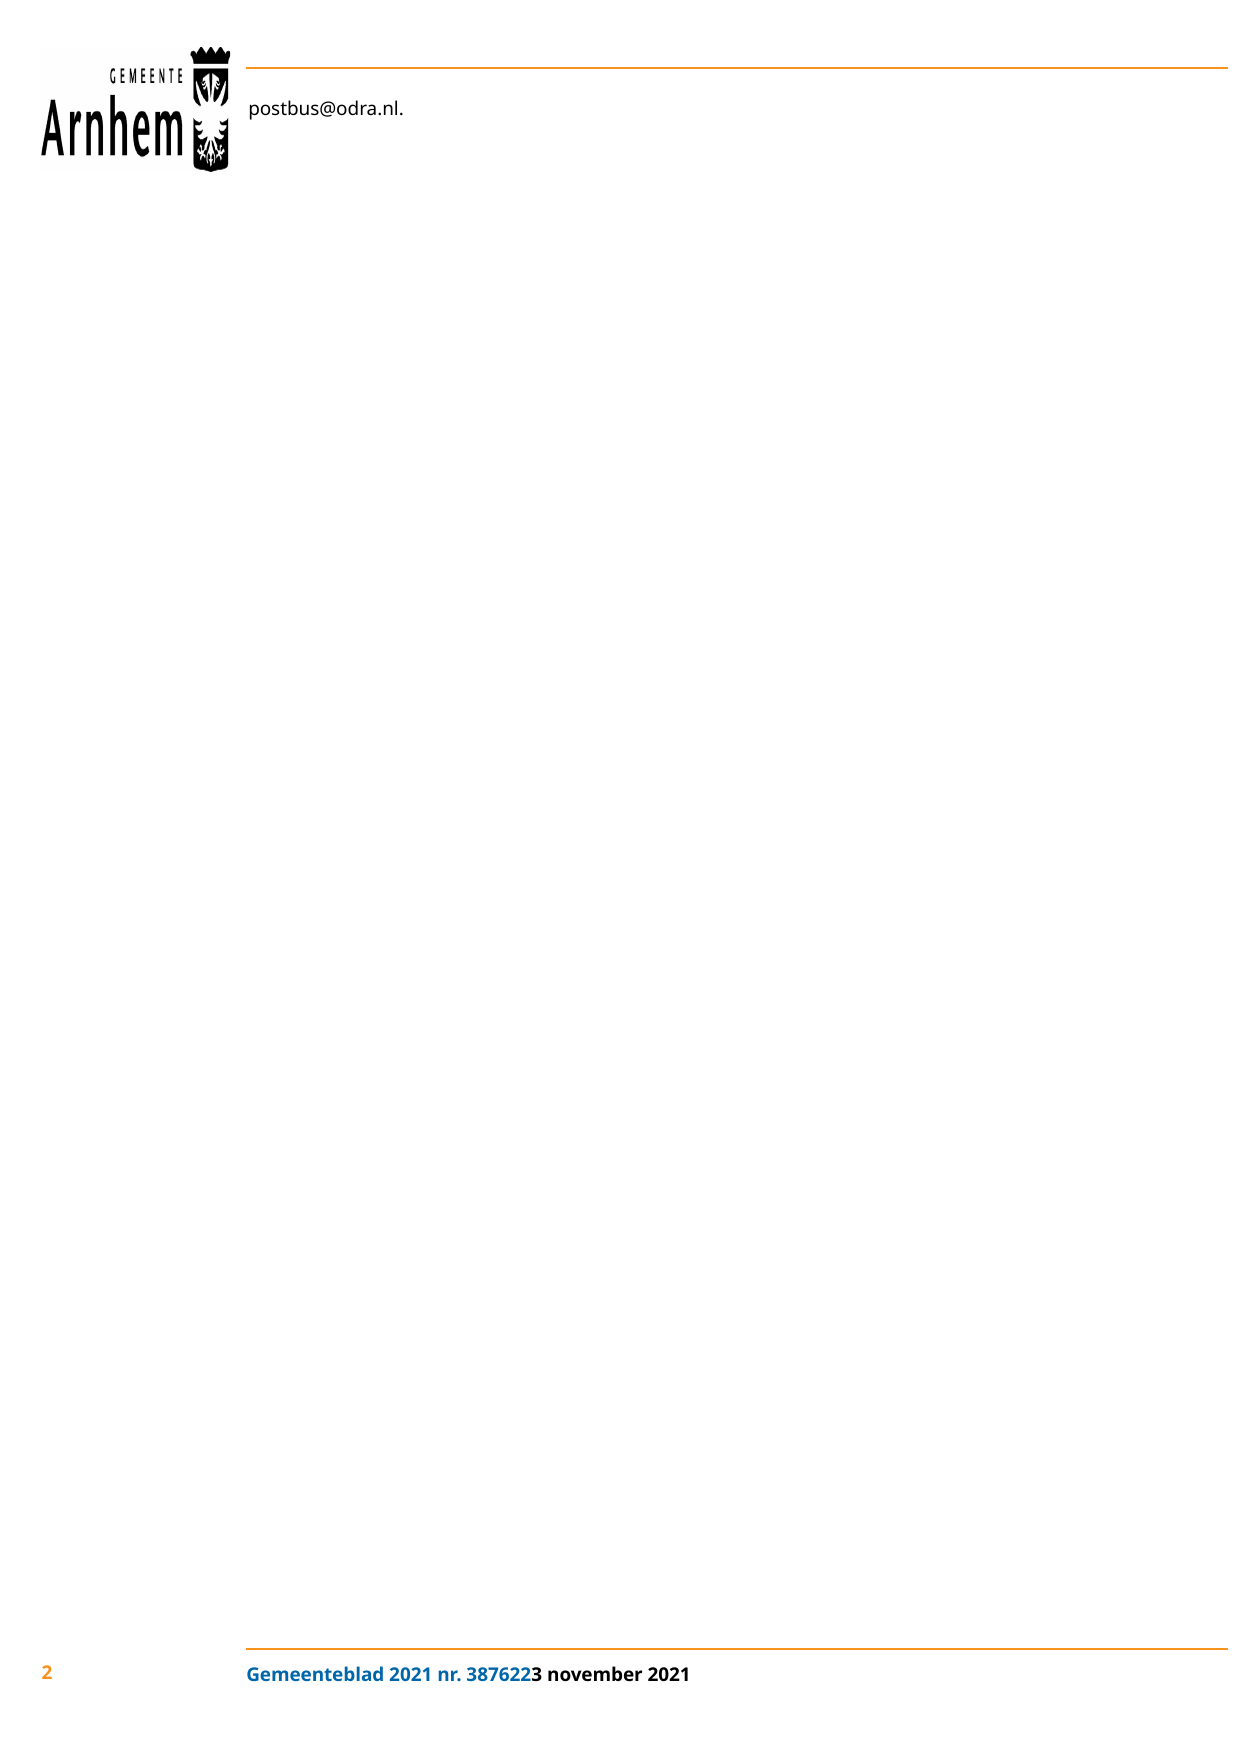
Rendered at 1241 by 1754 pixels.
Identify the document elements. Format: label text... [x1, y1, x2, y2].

picture [41, 47, 231, 172]
text postbus@odra.nl. [248, 95, 1152, 121]
